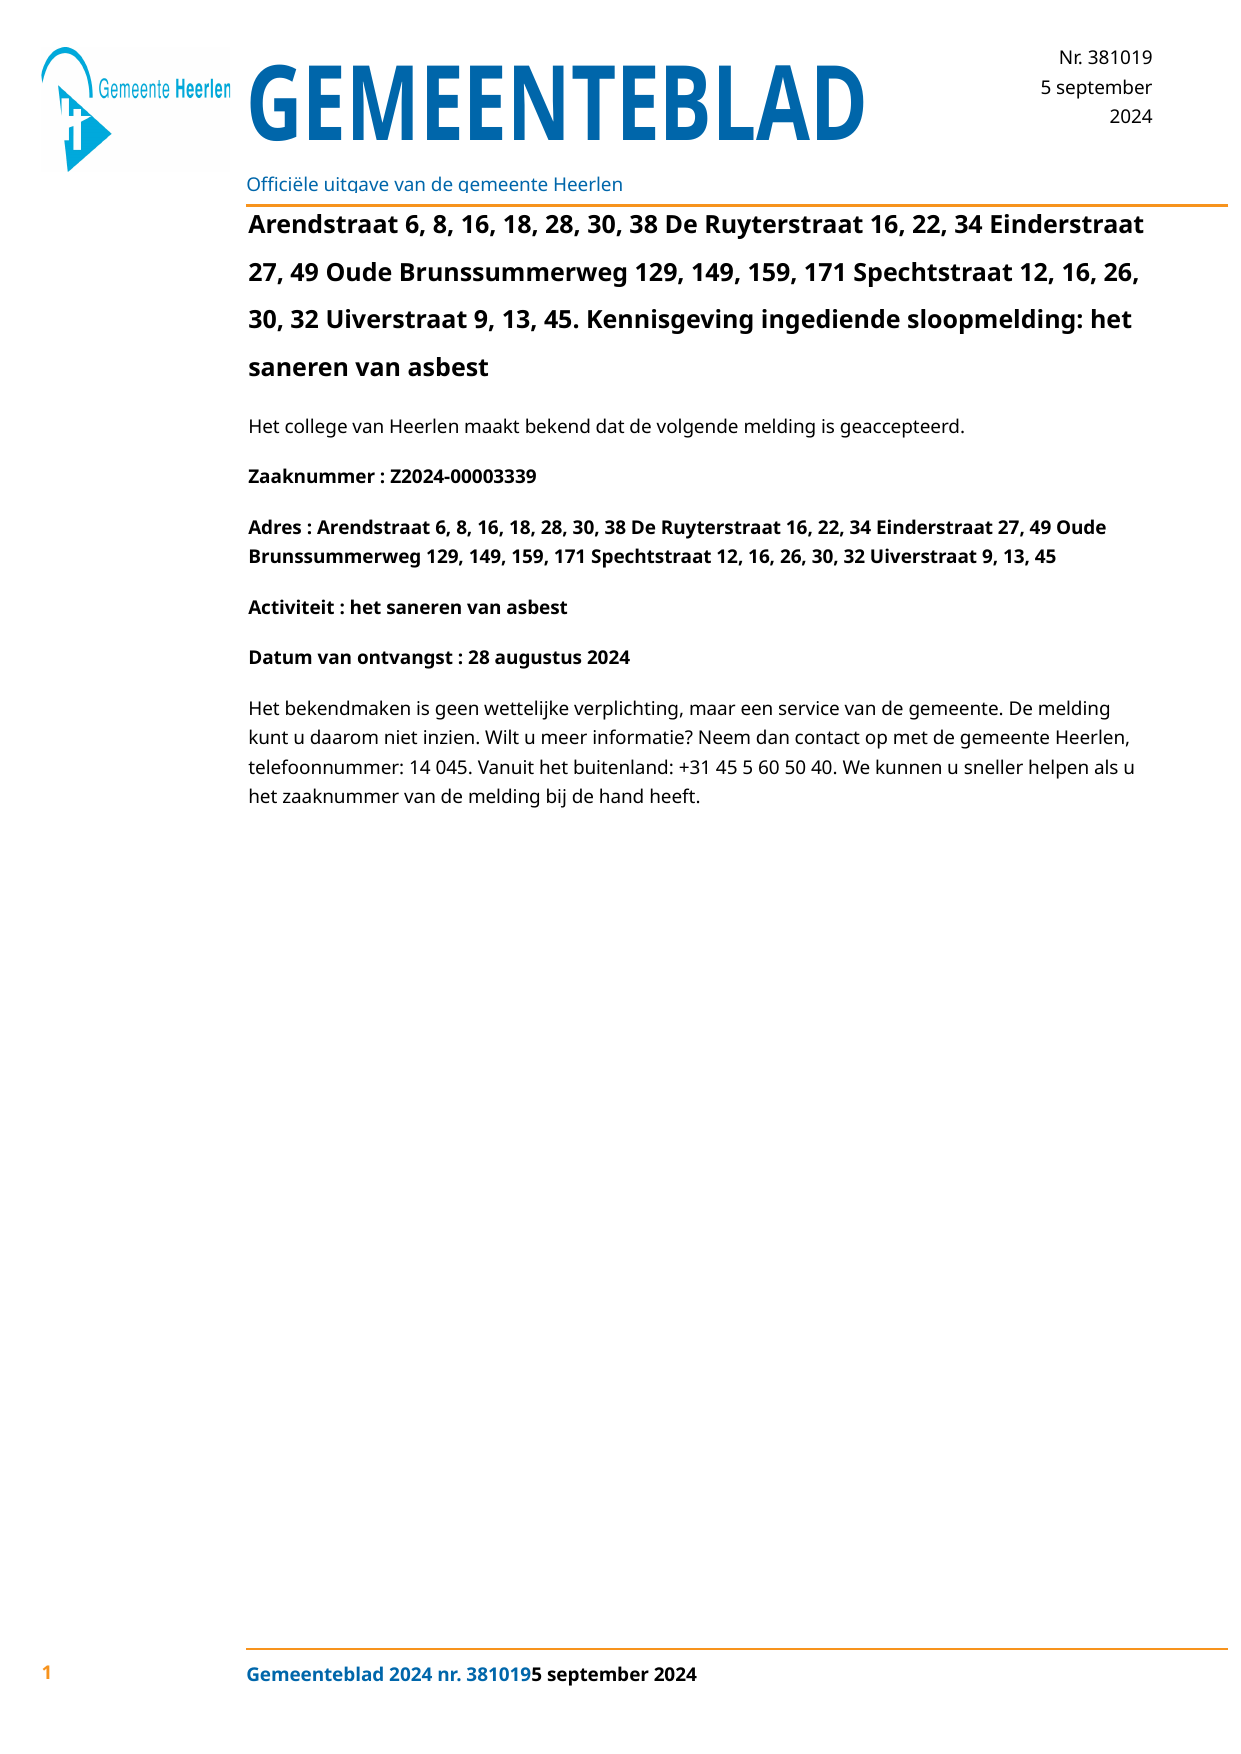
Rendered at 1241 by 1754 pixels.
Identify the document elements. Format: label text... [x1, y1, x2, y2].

text Het bekendmaken is geen wettelijke verplichting, maar een service van de gemeente. De melding kunt u daarom niet inzien. Wilt u meer informatie? Neem dan contact op met de gemeente Heerlen, telefoonnummer: 14 045. Vanuit het buitenland: +31 45 5 60 50 40. We kunnen u sneller helpen als u het zaaknummer van de melding bij de hand heeft. [248, 695, 1152, 809]
text Activiteit : het saneren van asbest [248, 594, 1152, 620]
text Zaaknummer : Z2024-00003339 [248, 463, 1152, 489]
text Arendstraat 6, 8, 16, 18, 28, 30, 38 De Ruyterstraat 16, 22, 34 Einderstraat 27, 49 Oude Brunssummerweg 129, 149, 159, 171 Spechtstraat 12, 16, 26, 30, 32 Uiverstraat 9, 13, 45. Kennisgeving ingediende sloopmelding: het saneren van asbest [248, 207, 1152, 384]
picture [41, 47, 231, 172]
text Adres : Arendstraat 6, 8, 16, 18, 28, 30, 38 De Ruyterstraat 16, 22, 34 Einderstraat 27, 49 Oude Brunssummerweg 129, 149, 159, 171 Spechtstraat 12, 16, 26, 30, 32 Uiverstraat 9, 13, 45 [248, 514, 1152, 569]
picture [41, 47, 59, 70]
text Datum van ontvangst : 28 augustus 2024 [248, 644, 1152, 670]
text Het college van Heerlen maakt bekend dat de volgende melding is geaccepteerd. [248, 413, 1152, 439]
